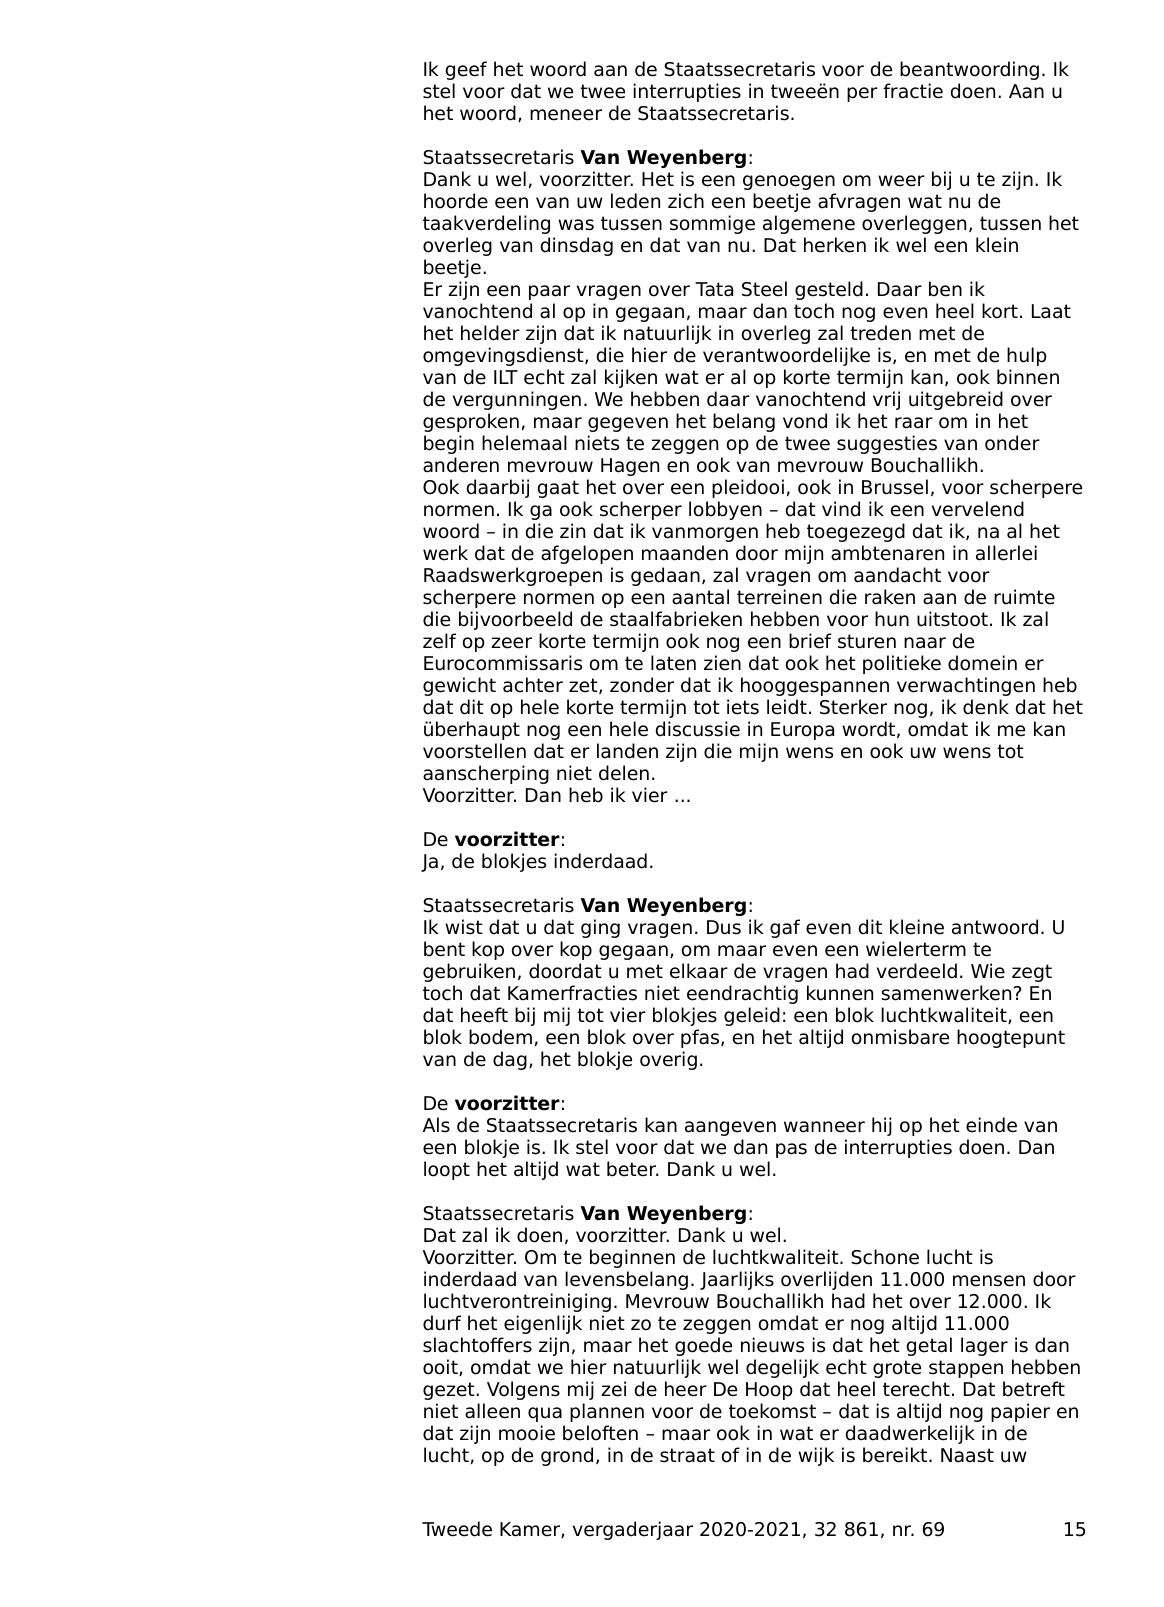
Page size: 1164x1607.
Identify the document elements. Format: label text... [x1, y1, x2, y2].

text Dank u wel, voorzitter. Het is een genoegen om weer bij u te zijn. Ik hoorde een van uw leden zich een beetje afvragen wat nu de taakverdeling was tussen sommige algemene overleggen, tussen het overleg van dinsdag en dat van nu. Dat herken ik wel een klein beetje. [422, 169, 1087, 279]
text De voorzitter: [422, 1093, 1087, 1115]
text Ik geef het woord aan de Staatssecretaris voor de beantwoording. Ik stel voor dat we twee interrupties in tweeën per fractie doen. Aan u het woord, meneer de Staatssecretaris. [422, 59, 1087, 125]
text Voorzitter. Dan heb ik vier ... [422, 784, 1087, 807]
text Ik wist dat u dat ging vragen. Dus ik gaf even dit kleine antwoord. U bent kop over kop gegaan, om maar even een wielerterm te gebruiken, doordat u met elkaar de vragen had verdeeld. Wie zegt toch dat Kamerfracties niet eendrachtig kunnen samenwerken? En dat heeft bij mij tot vier blokjes geleid: een blok luchtkwaliteit, een blok bodem, een blok over pfas, en het altijd onmisbare hoogtepunt van de dag, het blokje overig. [422, 917, 1087, 1071]
text Staatssecretaris Van Weyenberg: [422, 147, 1087, 169]
text De voorzitter: [422, 829, 1087, 851]
text Er zijn een paar vragen over Tata Steel gesteld. Daar ben ik vanochtend al op in gegaan, maar dan toch nog even heel kort. Laat het helder zijn dat ik natuurlijk in overleg zal treden met de omgevingsdienst, die hier de verantwoordelijke is, en met de hulp van de ILT echt zal kijken wat er al op korte termijn kan, ook binnen de vergunningen. We hebben daar vanochtend vrij uitgebreid over gesproken, maar gegeven het belang vond ik het raar om in het begin helemaal niets te zeggen op de twee suggesties van onder anderen mevrouw Hagen en ook van mevrouw Bouchallikh. [422, 279, 1087, 477]
text Staatssecretaris Van Weyenberg: [422, 1203, 1087, 1225]
text Als de Staatssecretaris kan aangeven wanneer hij op het einde van een blokje is. Ik stel voor dat we dan pas de interrupties doen. Dan loopt het altijd wat beter. Dank u wel. [422, 1115, 1087, 1181]
text Voorzitter. Om te beginnen de luchtkwaliteit. Schone lucht is inderdaad van levensbelang. Jaarlijks overlijden 11.000 mensen door luchtverontreiniging. Mevrouw Bouchallikh had het over 12.000. Ik durf het eigenlijk niet zo te zeggen omdat er nog altijd 11.000 slachtoffers zijn, maar het goede nieuws is dat het getal lager is dan ooit, omdat we hier natuurlijk wel degelijk echt grote stappen hebben gezet. Volgens mij zei de heer De Hoop dat heel terecht. Dat betreft niet alleen qua plannen voor de toekomst – dat is altijd nog papier en dat zijn mooie beloften – maar ook in wat er daadwerkelijk in de lucht, op de grond, in de straat of in de wijk is bereikt. Naast uw [422, 1247, 1087, 1467]
text Staatssecretaris Van Weyenberg: [422, 895, 1087, 917]
text Ja, de blokjes inderdaad. [422, 851, 1087, 873]
text Ook daarbij gaat het over een pleidooi, ook in Brussel, voor scherpere normen. Ik ga ook scherper lobbyen – dat vind ik een vervelend woord – in die zin dat ik vanmorgen heb toegezegd dat ik, na al het werk dat de afgelopen maanden door mijn ambtenaren in allerlei Raadswerkgroepen is gedaan, zal vragen om aandacht voor scherpere normen op een aantal terreinen die raken aan de ruimte die bijvoorbeeld de staalfabrieken hebben voor hun uitstoot. Ik zal zelf op zeer korte termijn ook nog een brief sturen naar de Eurocommissaris om te laten zien dat ook het politieke domein er gewicht achter zet, zonder dat ik hooggespannen verwachtingen heb dat dit op hele korte termijn tot iets leidt. Sterker nog, ik denk dat het überhaupt nog een hele discussie in Europa wordt, omdat ik me kan voorstellen dat er landen zijn die mijn wens en ook uw wens tot aanscherping niet delen. [422, 477, 1087, 784]
text Dat zal ik doen, voorzitter. Dank u wel. [422, 1225, 1087, 1247]
